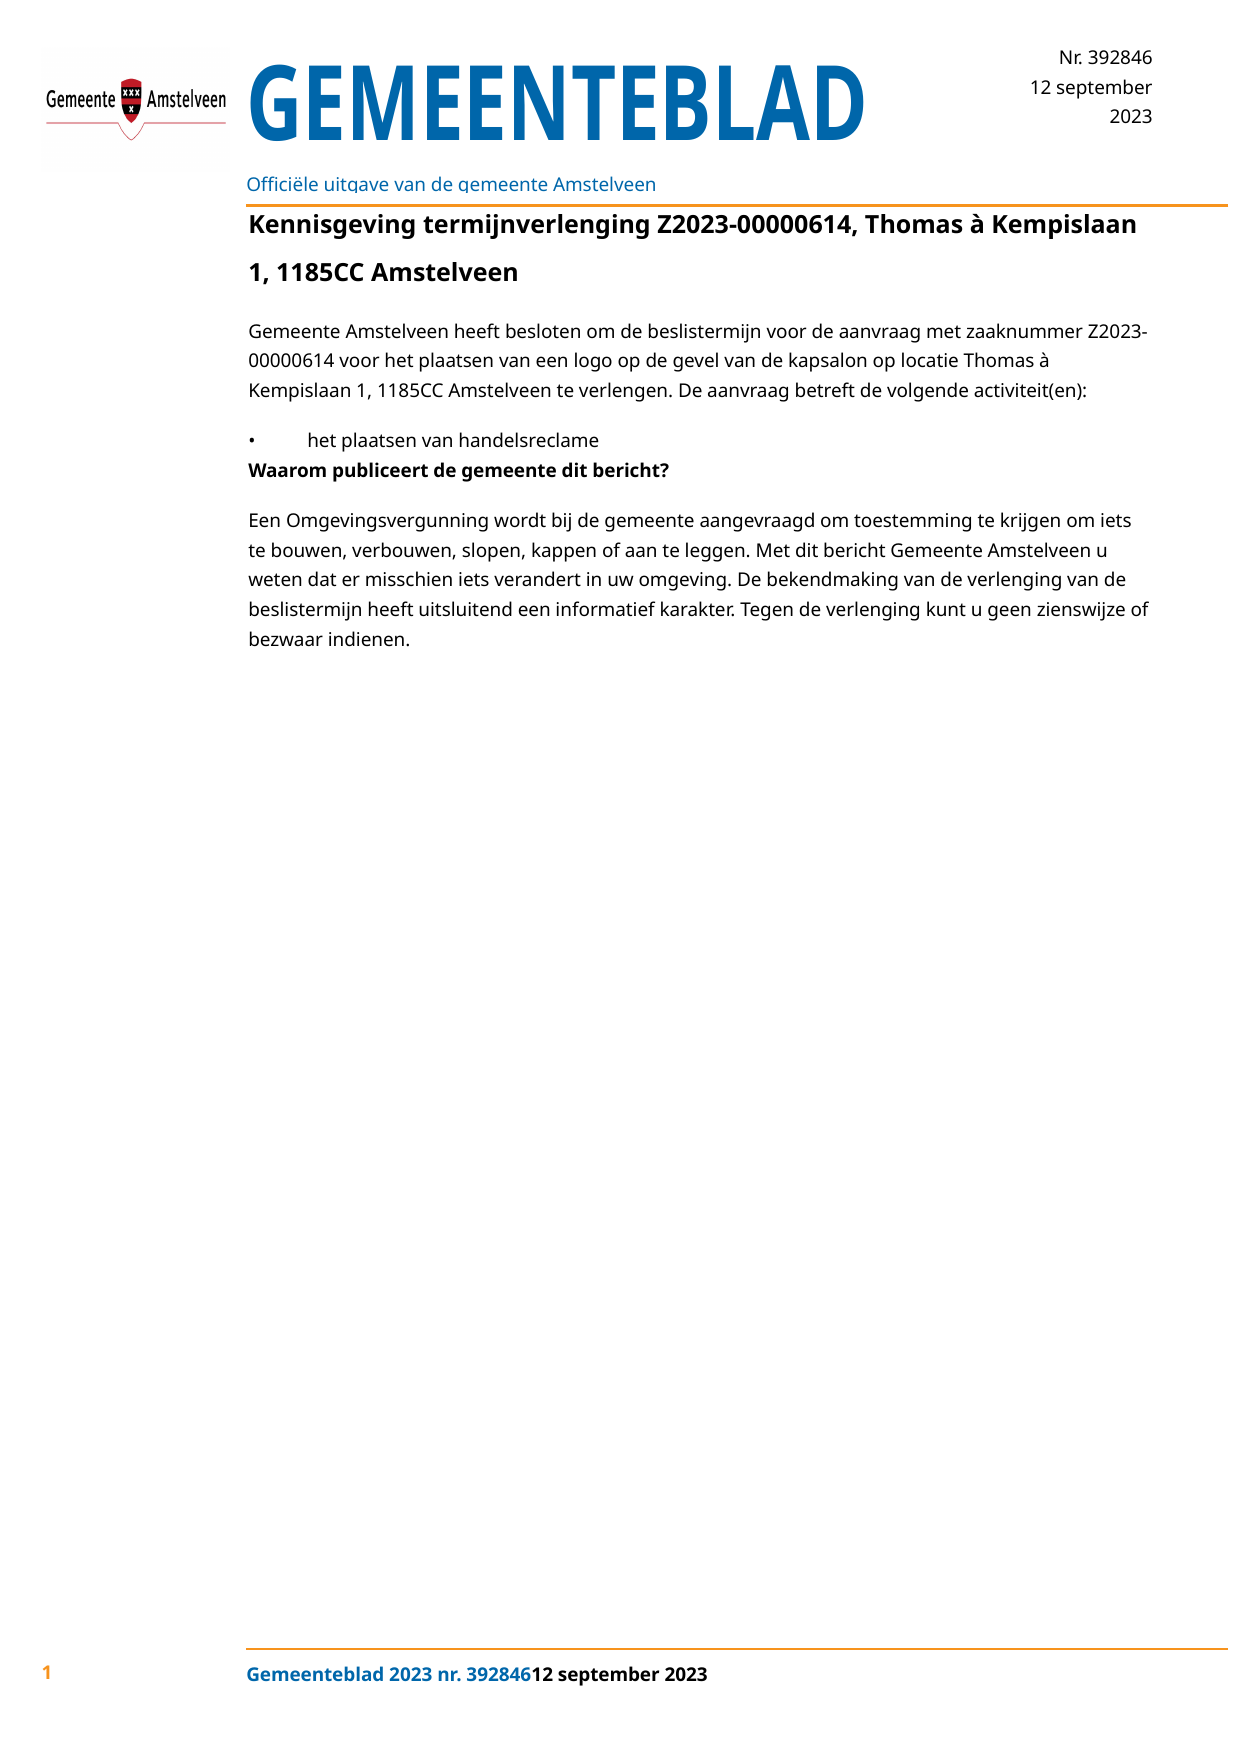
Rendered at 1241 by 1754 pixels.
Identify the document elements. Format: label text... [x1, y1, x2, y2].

text Gemeente Amstelveen heeft besloten om de beslistermijn voor de aanvraag met zaaknummer Z2023-00000614 voor het plaatsen van een logo op de gevel van de kapsalon op locatie Thomas à Kempislaan 1, 1185CC Amstelveen te verlengen. De aanvraag betreft de volgende activiteit(en): [248, 318, 1152, 403]
text Kennisgeving termijnverlenging Z2023-00000614, Thomas à Kempislaan 1, 1185CC Amstelveen [248, 207, 1152, 288]
text Waarom publiceert de gemeente dit bericht? [248, 457, 1152, 483]
picture [41, 47, 231, 172]
text Een Omgevingsvergunning wordt bij de gemeente aangevraagd om toestemming te krijgen om iets te bouwen, verbouwen, slopen, kappen of aan te leggen. Met dit bericht Gemeente Amstelveen u weten dat er misschien iets verandert in uw omgeving. De bekendmaking van de verlenging van de beslistermijn heeft uitsluitend een informatief karakter. Tegen de verlenging kunt u geen zienswijze of bezwaar indienen. [248, 507, 1152, 652]
list het plaatsen van handelsreclame [248, 427, 1152, 453]
